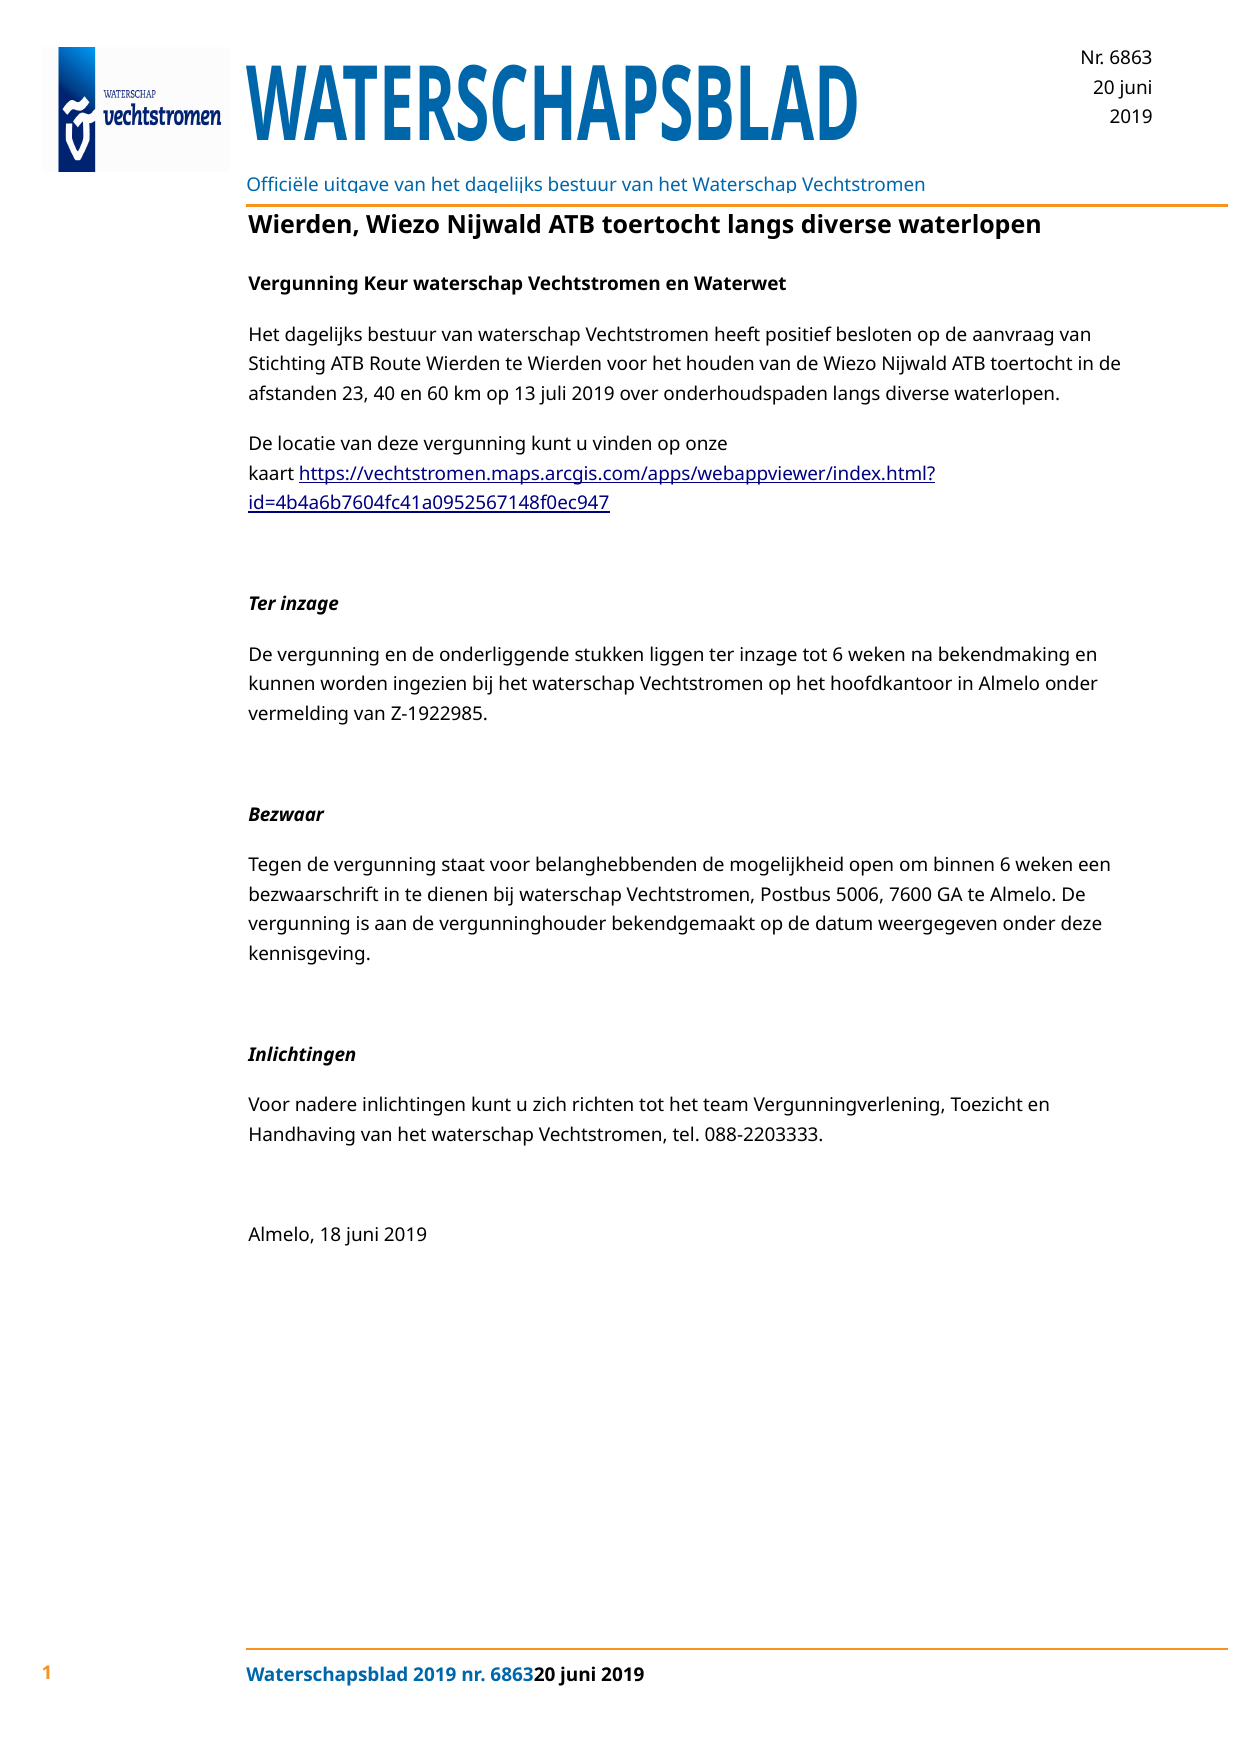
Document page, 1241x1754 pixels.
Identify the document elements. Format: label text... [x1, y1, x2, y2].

text Het dagelijks bestuur van waterschap Vechtstromen heeft positief besloten op de aanvraag van Stichting ATB Route Wierden te Wierden voor het houden van de Wiezo Nijwald ATB toertocht in de afstanden 23, 40 en 60 km op 13 juli 2019 over onderhoudspaden langs diverse waterlopen. [248, 321, 1152, 406]
text Wierden, Wiezo Nijwald ATB toertocht langs diverse waterlopen [248, 207, 1152, 241]
text De vergunning en de onderliggende stukken liggen ter inzage tot 6 weken na bekendmaking en kunnen worden ingezien bij het waterschap Vechtstromen op het hoofdkantoor in Almelo onder vermelding van Z-1922985. [248, 641, 1152, 726]
text Almelo, 18 juni 2019 [248, 1222, 1152, 1247]
text Voor nadere inlichtingen kunt u zich richten tot het team Vergunningverlening, Toezicht en Handhaving van het waterschap Vechtstromen, tel. 088-2203333. [248, 1091, 1152, 1146]
picture [41, 47, 231, 172]
text De locatie van deze vergunning kunt u vinden op onze kaart https://vechtstromen.maps.arcgis.com/apps/webappviewer/index.html?id=4b4a6b7604fc41a0952567148f0ec947 [248, 430, 1152, 515]
text Inlichtingen [248, 1041, 1152, 1066]
text Bezwaar [248, 801, 1152, 826]
text Tegen de vergunning staat voor belanghebbenden de mogelijkheid open om binnen 6 weken een bezwaarschrift in te dienen bij waterschap Vechtstromen, Postbus 5006, 7600 GA te Almelo. De vergunning is aan de vergunninghouder bekendgemaakt op de datum weergegeven onder deze kennisgeving. [248, 851, 1152, 966]
text Vergunning Keur waterschap Vechtstromen en Waterwet [248, 270, 1152, 296]
text Ter inzage [248, 590, 1152, 616]
